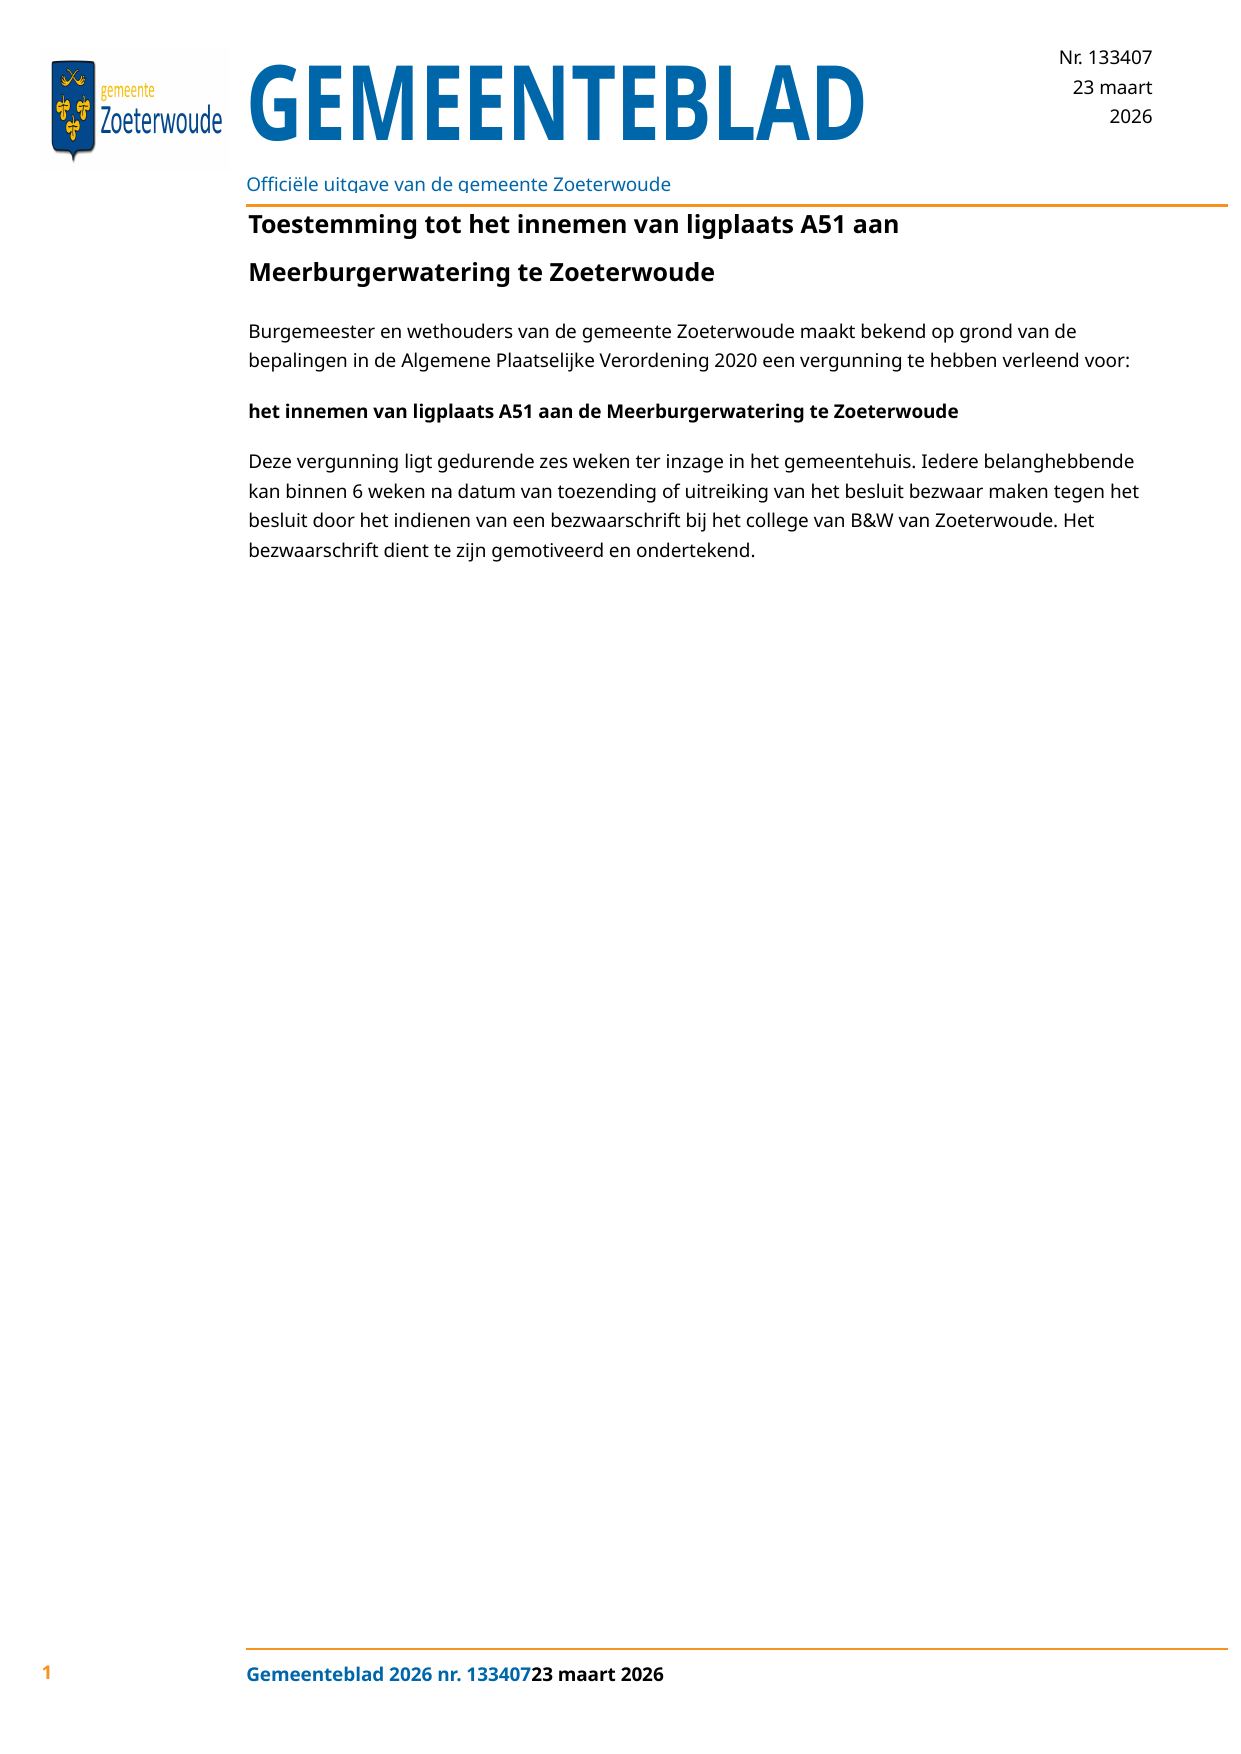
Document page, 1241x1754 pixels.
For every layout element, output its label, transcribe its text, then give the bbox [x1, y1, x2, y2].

text Deze vergunning ligt gedurende zes weken ter inzage in het gemeentehuis. Iedere belanghebbende kan binnen 6 weken na datum van toezending of uitreiking van het besluit bezwaar maken tegen het besluit door het indienen van een bezwaarschrift bij het college van B&W van Zoeterwoude. Het bezwaarschrift dient te zijn gemotiveerd en ondertekend. [248, 448, 1152, 563]
text Burgemeester en wethouders van de gemeente Zoeterwoude maakt bekend op grond van de bepalingen in de Algemene Plaatselijke Verordening 2020 een vergunning te hebben verleend voor: [248, 318, 1152, 373]
text het innemen van ligplaats A51 aan de Meerburgerwatering te Zoeterwoude [248, 398, 1152, 424]
text Toestemming tot het innemen van ligplaats A51 aan Meerburgerwatering te Zoeterwoude [248, 207, 1152, 288]
picture [41, 47, 231, 172]
